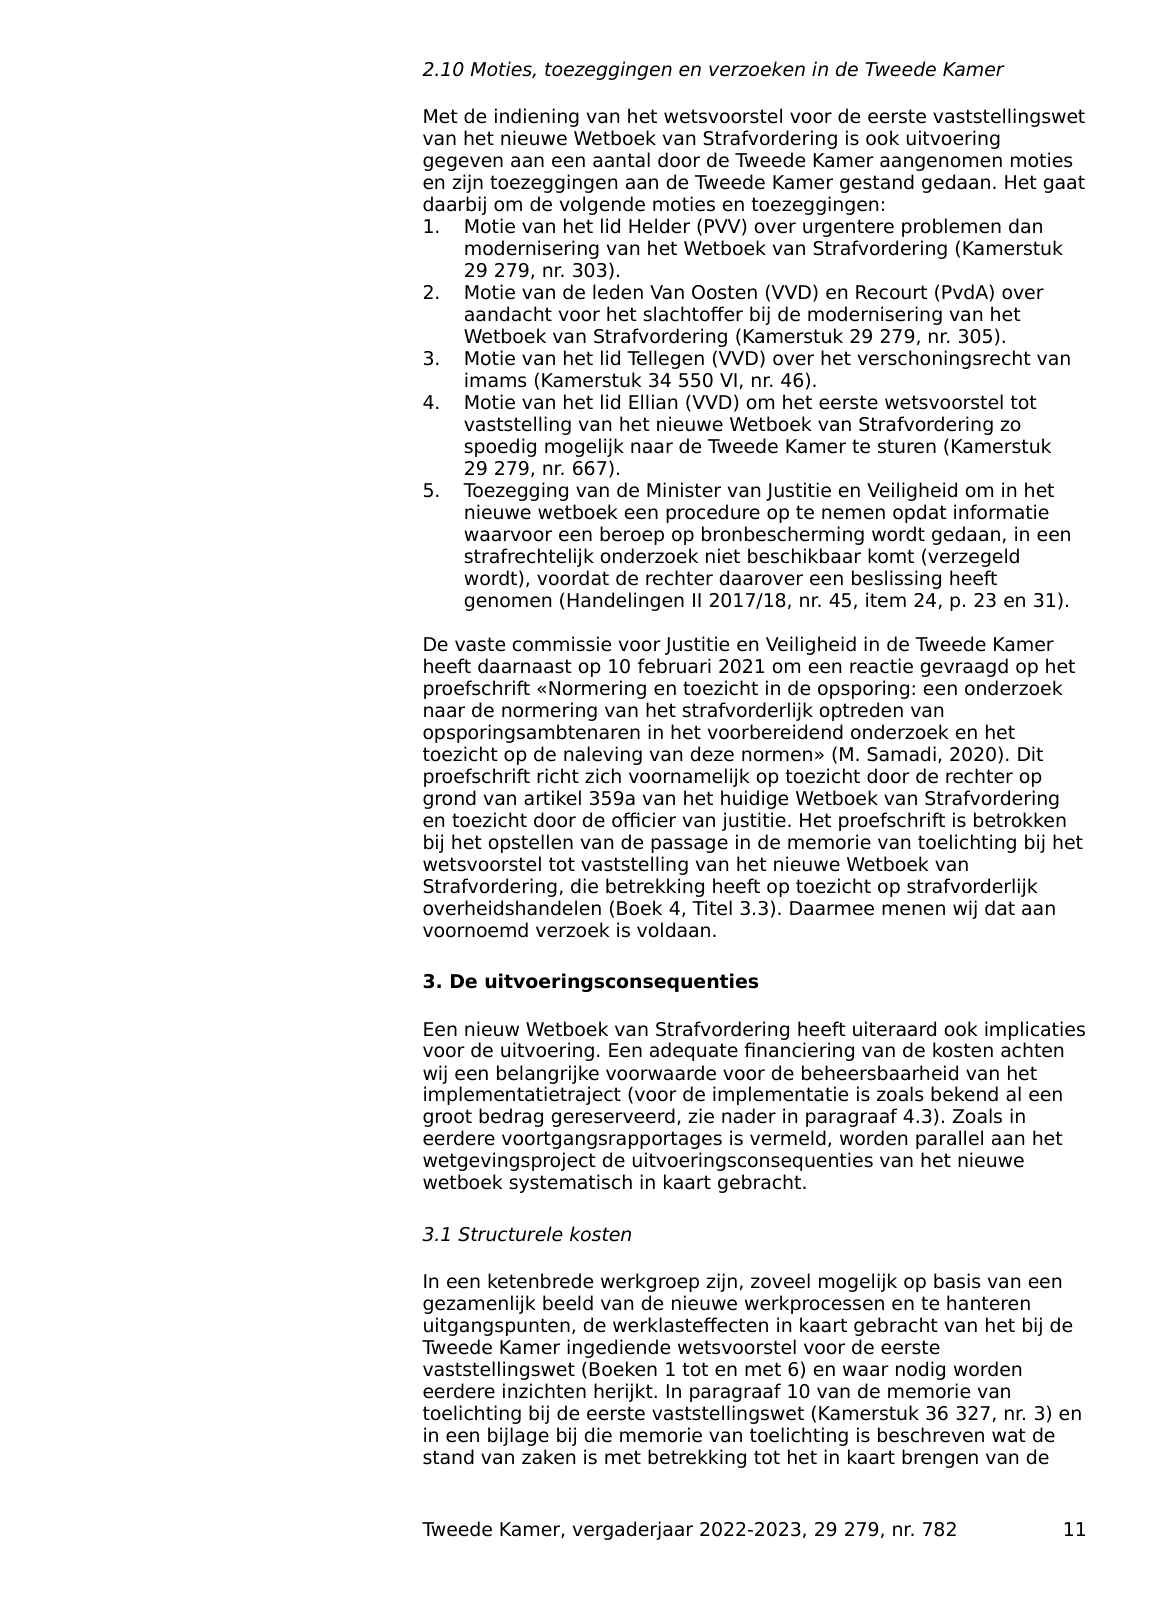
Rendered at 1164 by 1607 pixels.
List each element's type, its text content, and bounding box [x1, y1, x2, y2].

subtitle 3.1 Structurele kosten [422, 1224, 1087, 1246]
text 2. Motie van de leden Van Oosten (VVD) en Recourt (PvdA) over aandacht voor het slachtoffer bij de modernisering van het Wetboek van Strafvordering (Kamerstuk 29 279, nr. 305). [422, 282, 1087, 348]
text 1. Motie van het lid Helder (PVV) over urgentere problemen dan modernisering van het Wetboek van Strafvordering (Kamerstuk 29 279, nr. 303). [422, 216, 1087, 282]
text In een ketenbrede werkgroep zijn, zoveel mogelijk op basis van een gezamenlijk beeld van de nieuwe werkprocessen en te hanteren uitgangspunten, de werklasteffecten in kaart gebracht van het bij de Tweede Kamer ingediende wetsvoorstel voor de eerste vaststellingswet (Boeken 1 tot en met 6) en waar nodig worden eerdere inzichten herijkt. In paragraaf 10 van de memorie van toelichting bij de eerste vaststellingswet (Kamerstuk 36 327, nr. 3) en in een bijlage bij die memorie van toelichting is beschreven wat de stand van zaken is met betrekking tot het in kaart brengen van de [422, 1271, 1087, 1469]
text De vaste commissie voor Justitie en Veiligheid in de Tweede Kamer heeft daarnaast op 10 februari 2021 om een reactie gevraagd op het proefschrift «Normering en toezicht in de opsporing: een onderzoek naar de normering van het strafvorderlijk optreden van opsporingsambtenaren in het voorbereidend onderzoek en het toezicht op de naleving van deze normen» (M. Samadi, 2020). Dit proefschrift richt zich voornamelijk op toezicht door de rechter op grond van artikel 359a van het huidige Wetboek van Strafvordering en toezicht door de officier van justitie. Het proefschrift is betrokken bij het opstellen van de passage in de memorie van toelichting bij het wetsvoorstel tot vaststelling van het nieuwe Wetboek van Strafvordering, die betrekking heeft op toezicht op strafvorderlijk overheidshandelen (Boek 4, Titel 3.3). Daarmee menen wij dat aan voornoemd verzoek is voldaan. [422, 634, 1087, 941]
text 3. Motie van het lid Tellegen (VVD) over het verschoningsrecht van imams (Kamerstuk 34 550 VI, nr. 46). [422, 348, 1087, 392]
text 5. Toezegging van de Minister van Justitie en Veiligheid om in het nieuwe wetboek een procedure op te nemen opdat informatie waarvoor een beroep op bronbescherming wordt gedaan, in een strafrechtelijk onderzoek niet beschikbaar komt (verzegeld wordt), voordat de rechter daarover een beslissing heeft genomen (Handelingen II 2017/18, nr. 45, item 24, p. 23 en 31). [422, 480, 1087, 612]
text Met de indiening van het wetsvoorstel voor de eerste vaststellingswet van het nieuwe Wetboek van Strafvordering is ook uitvoering gegeven aan een aantal door de Tweede Kamer aangenomen moties en zijn toezeggingen aan de Tweede Kamer gestand gedaan. Het gaat daarbij om de volgende moties en toezeggingen: [422, 106, 1087, 216]
text 4. Motie van het lid Ellian (VVD) om het eerste wetsvoorstel tot vaststelling van het nieuwe Wetboek van Strafvordering zo spoedig mogelijk naar de Tweede Kamer te sturen (Kamerstuk 29 279, nr. 667). [422, 392, 1087, 480]
text Een nieuw Wetboek van Strafvordering heeft uiteraard ook implicaties voor de uitvoering. Een adequate financiering van de kosten achten wij een belangrijke voorwaarde voor de beheersbaarheid van het implementatietraject (voor de implementatie is zoals bekend al een groot bedrag gereserveerd, zie nader in paragraaf 4.3). Zoals in eerdere voortgangsrapportages is vermeld, worden parallel aan het wetgevingsproject de uitvoeringsconsequenties van het nieuwe wetboek systematisch in kaart gebracht. [422, 1018, 1087, 1194]
subtitle 3. De uitvoeringsconsequenties [422, 971, 1087, 993]
subtitle 2.10 Moties, toezeggingen en verzoeken in de Tweede Kamer [422, 59, 1087, 81]
